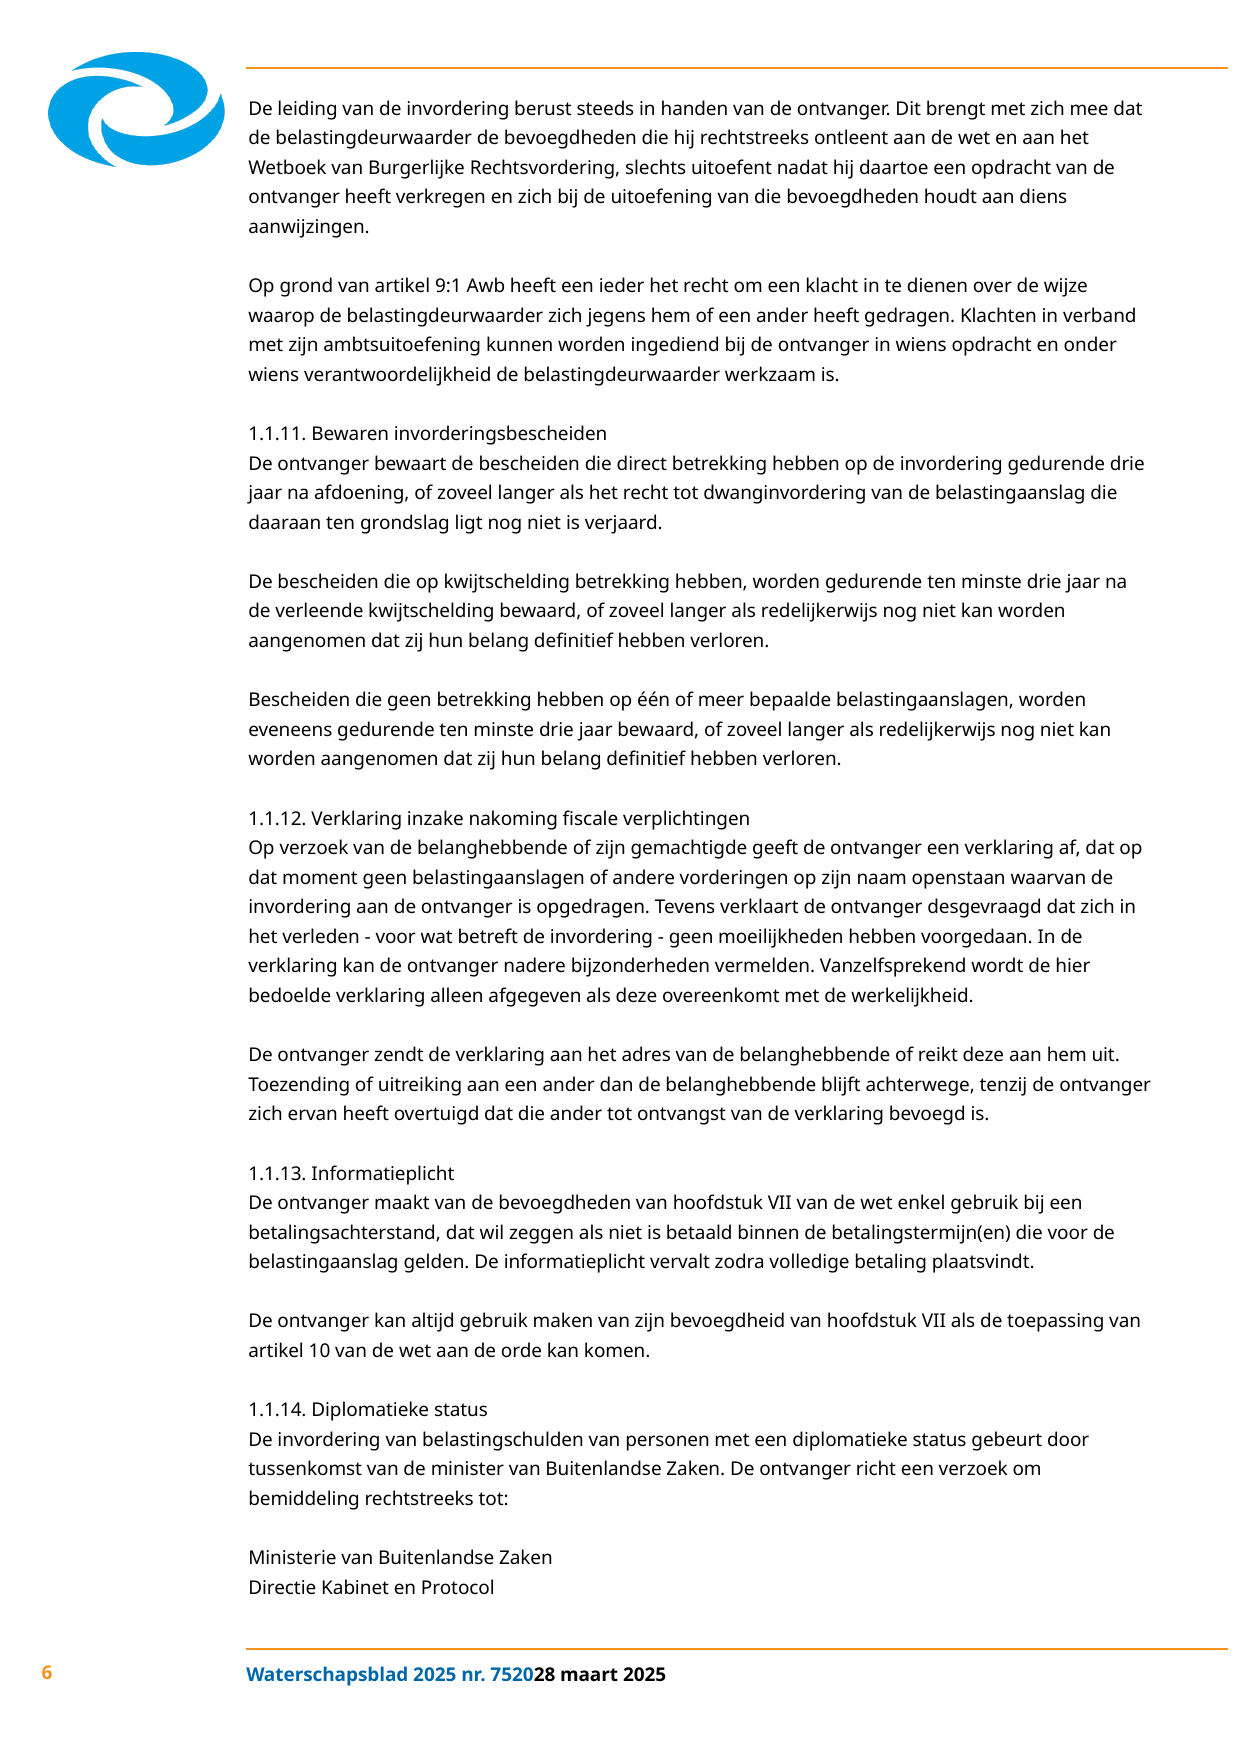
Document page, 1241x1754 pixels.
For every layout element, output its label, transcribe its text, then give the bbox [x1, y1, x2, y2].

text De invordering van belastingschulden van personen met een diplomatieke status gebeurt door tussenkomst van de minister van Buitenlandse Zaken. De ontvanger richt een verzoek om bemiddeling rechtstreeks tot: [248, 1426, 1152, 1511]
picture [41, 47, 231, 172]
text De bescheiden die op kwijtschelding betrekking hebben, worden gedurende ten minste drie jaar na de verleende kwijtschelding bewaard, of zoveel langer als redelijkerwijs nog niet kan worden aangenomen dat zij hun belang definitief hebben verloren. [248, 568, 1152, 653]
text De leiding van de invordering berust steeds in handen van de ontvanger. Dit brengt met zich mee dat de belastingdeurwaarder de bevoegdheden die hij rechtstreeks ontleent aan de wet en aan het Wetboek van Burgerlijke Rechtsvordering, slechts uitoefent nadat hij daartoe een opdracht van de ontvanger heeft verkregen en zich bij de uitoefening van die bevoegdheden houdt aan diens aanwijzingen. [248, 95, 1152, 239]
text Directie Kabinet en Protocol [248, 1574, 1152, 1600]
text 1.1.13. Informatieplicht [248, 1160, 1152, 1186]
text De ontvanger zendt de verklaring aan het adres van de belanghebbende of reikt deze aan hem uit. Toezending of uitreiking aan een ander dan de belanghebbende blijft achterwege, tenzij de ontvanger zich ervan heeft overtuigd dat die ander tot ontvangst van de verklaring bevoegd is. [248, 1041, 1152, 1126]
text 1.1.11. Bewaren invorderingsbescheiden [248, 420, 1152, 446]
text Ministerie van Buitenlandse Zaken [248, 1544, 1152, 1570]
text Bescheiden die geen betrekking hebben op één of meer bepaalde belastingaanslagen, worden eveneens gedurende ten minste drie jaar bewaard, of zoveel langer als redelijkerwijs nog niet kan worden aangenomen dat zij hun belang definitief hebben verloren. [248, 686, 1152, 771]
text 1.1.12. Verklaring inzake nakoming fiscale verplichtingen [248, 805, 1152, 831]
text De ontvanger maakt van de bevoegdheden van hoofdstuk VII van de wet enkel gebruik bij een betalingsachterstand, dat wil zeggen als niet is betaald binnen de betalingstermijn(en) die voor de belastingaanslag gelden. De informatieplicht vervalt zodra volledige betaling plaatsvindt. [248, 1189, 1152, 1274]
text De ontvanger bewaart de bescheiden die direct betrekking hebben op de invordering gedurende drie jaar na afdoening, of zoveel langer als het recht tot dwanginvordering van de belastingaanslag die daaraan ten grondslag ligt nog niet is verjaard. [248, 450, 1152, 535]
text De ontvanger kan altijd gebruik maken van zijn bevoegdheid van hoofdstuk VII als de toepassing van artikel 10 van de wet aan de orde kan komen. [248, 1308, 1152, 1363]
text 1.1.14. Diplomatieke status [248, 1396, 1152, 1422]
text Op grond van artikel 9:1 Awb heeft een ieder het recht om een klacht in te dienen over de wijze waarop de belastingdeurwaarder zich jegens hem of een ander heeft gedragen. Klachten in verband met zijn ambtsuitoefening kunnen worden ingediend bij de ontvanger in wiens opdracht en onder wiens verantwoordelijkheid de belastingdeurwaarder werkzaam is. [248, 272, 1152, 387]
text Op verzoek van de belanghebbende of zijn gemachtigde geeft de ontvanger een verklaring af, dat op dat moment geen belastingaanslagen of andere vorderingen op zijn naam openstaan waarvan de invordering aan de ontvanger is opgedragen. Tevens verklaart de ontvanger desgevraagd dat zich in het verleden - voor wat betreft de invordering - geen moeilijkheden hebben voorgedaan. In de verklaring kan de ontvanger nadere bijzonderheden vermelden. Vanzelfsprekend wordt de hier bedoelde verklaring alleen afgegeven als deze overeenkomt met de werkelijkheid. [248, 834, 1152, 1008]
